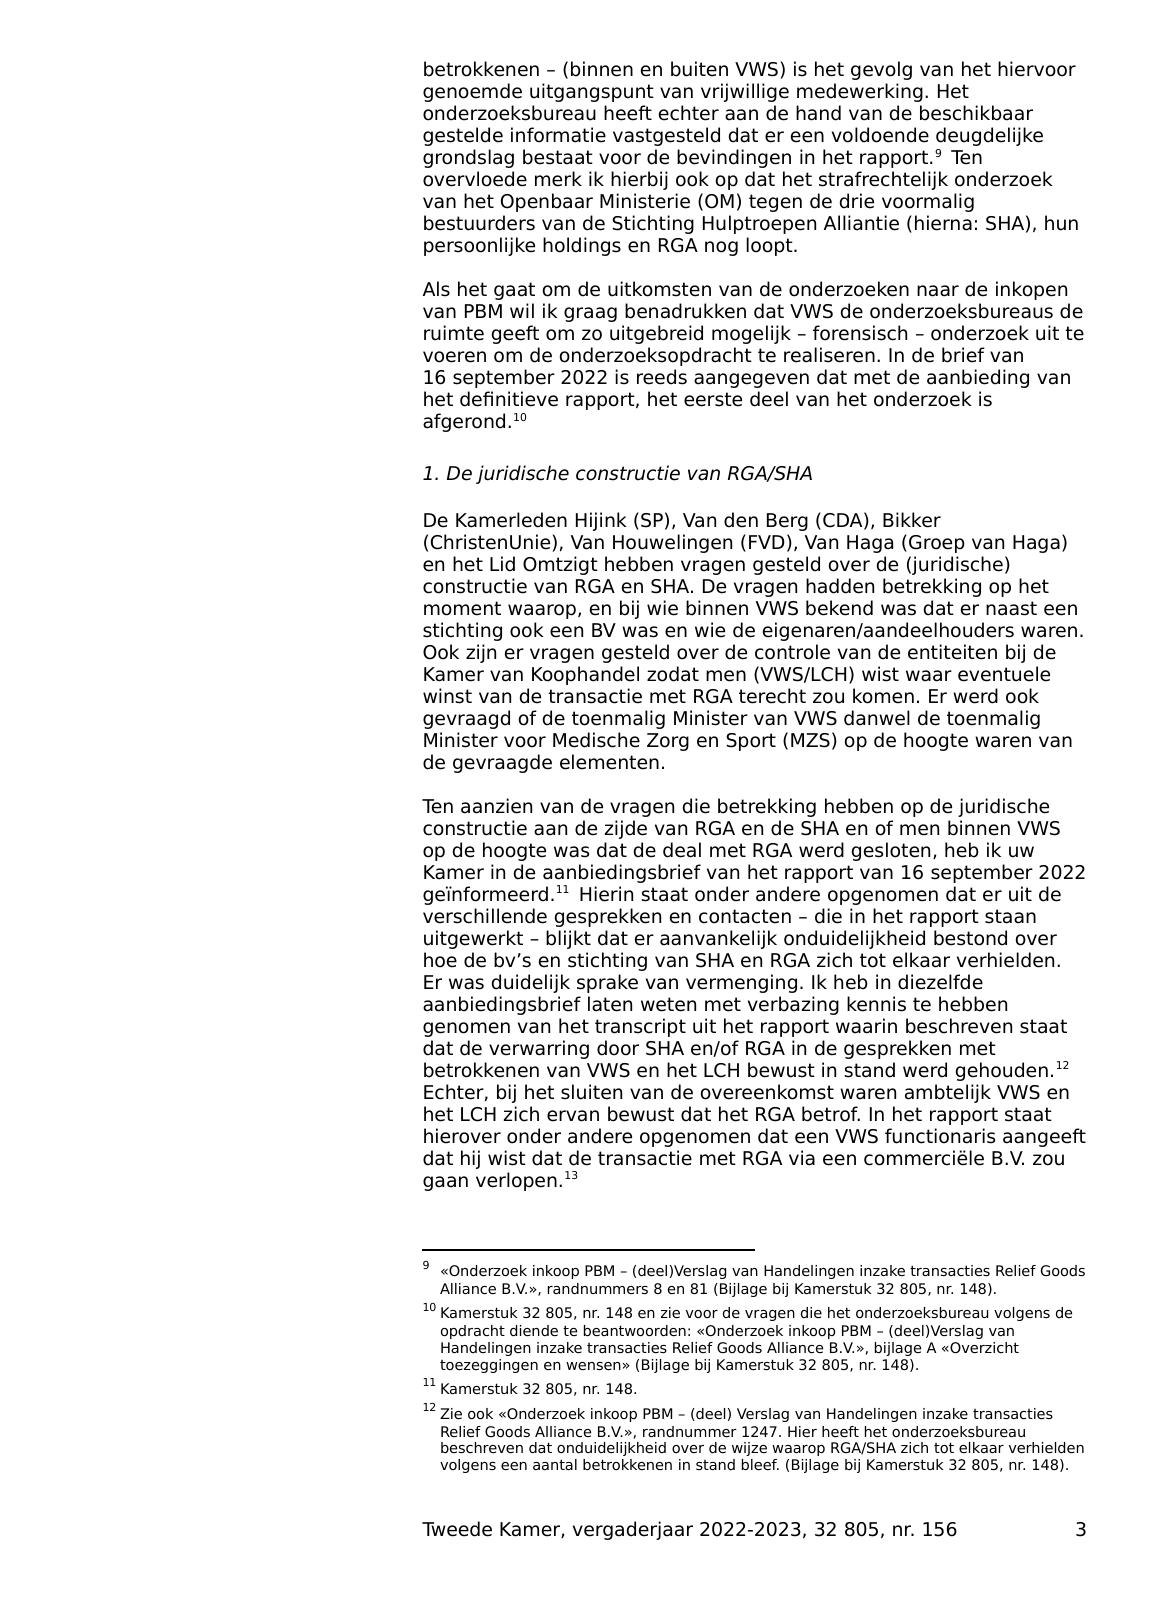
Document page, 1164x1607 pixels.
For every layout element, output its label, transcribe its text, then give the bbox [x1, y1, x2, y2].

text Als het gaat om de uitkomsten van de onderzoeken naar de inkopen van PBM wil ik graag benadrukken dat VWS de onderzoeksbureaus de ruimte geeft om zo uitgebreid mogelijk – forensisch – onderzoek uit te voeren om de onderzoeksopdracht te realiseren. In de brief van 16 september 2022 is reeds aangegeven dat met de aanbieding van het definitieve rapport, het eerste deel van het onderzoek is afgerond. [422, 279, 1087, 433]
text «Onderzoek inkoop PBM – (deel)Verslag van Handelingen inzake transacties Relief Goods Alliance B.V.», randnummers 8 en 81 (Bijlage bij Kamerstuk 32 805, nr. 148). [422, 1259, 1087, 1298]
text Zie ook «Onderzoek inkoop PBM – (deel) Verslag van Handelingen inzake transacties Relief Goods Alliance B.V.», randnummer 1247. Hier heeft het onderzoeksbureau beschreven dat onduidelijkheid over de wijze waarop RGA/SHA zich tot elkaar verhielden volgens een aantal betrokkenen in stand bleef. (Bijlage bij Kamerstuk 32 805, nr. 148). [422, 1402, 1087, 1474]
text De Kamerleden Hijink (SP), Van den Berg (CDA), Bikker (ChristenUnie), Van Houwelingen (FVD), Van Haga (Groep van Haga) en het Lid Omtzigt hebben vragen gesteld over de (juridische) constructie van RGA en SHA. De vragen hadden betrekking op het moment waarop, en bij wie binnen VWS bekend was dat er naast een stichting ook een BV was en wie de eigenaren/aandeelhouders waren. Ook zijn er vragen gesteld over de controle van de entiteiten bij de Kamer van Koophandel zodat men (VWS/LCH) wist waar eventuele winst van de transactie met RGA terecht zou komen. Er werd ook gevraagd of de toenmalig Minister van VWS danwel de toenmalig Minister voor Medische Zorg en Sport (MZS) op de hoogte waren van de gevraagde elementen. [422, 510, 1087, 774]
text Kamerstuk 32 805, nr. 148 en zie voor de vragen die het onderzoeksbureau volgens de opdracht diende te beantwoorden: «Onderzoek inkoop PBM – (deel)Verslag van Handelingen inzake transacties Relief Goods Alliance B.V.», bijlage A «Overzicht toezeggingen en wensen» (Bijlage bij Kamerstuk 32 805, nr. 148). [422, 1301, 1087, 1374]
text Kamerstuk 32 805, nr. 148. [422, 1377, 1087, 1399]
text Ten aanzien van de vragen die betrekking hebben op de juridische constructie aan de zijde van RGA en de SHA en of men binnen VWS op de hoogte was dat de deal met RGA werd gesloten, heb ik uw Kamer in de aanbiedingsbrief van het rapport van 16 september 2022 geïnformeerd. Hierin staat onder andere opgenomen dat er uit de verschillende gesprekken en contacten – die in het rapport staan uitgewerkt – blijkt dat er aanvankelijk onduidelijkheid bestond over hoe de bv’s en stichting van SHA en RGA zich tot elkaar verhielden. Er was duidelijk sprake van vermenging. Ik heb in diezelfde aanbiedingsbrief laten weten met verbazing kennis te hebben genomen van het transcript uit het rapport waarin beschreven staat dat de verwarring door SHA en/of RGA in de gesprekken met betrokkenen van VWS en het LCH bewust in stand werd gehouden. Echter, bij het sluiten van de overeenkomst waren ambtelijk VWS en het LCH zich ervan bewust dat het RGA betrof. In het rapport staat hierover onder andere opgenomen dat een VWS functionaris aangeeft dat hij wist dat de transactie met RGA via een commerciële B.V. zou gaan verlopen. [422, 796, 1087, 1191]
subtitle 1. De juridische constructie van RGA/SHA [422, 463, 1087, 485]
text betrokkenen – (binnen en buiten VWS) is het gevolg van het hiervoor genoemde uitgangspunt van vrijwillige medewerking. Het onderzoeksbureau heeft echter aan de hand van de beschikbaar gestelde informatie vastgesteld dat er een voldoende deugdelijke grondslag bestaat voor de bevindingen in het rapport. Ten overvloede merk ik hierbij ook op dat het strafrechtelijk onderzoek van het Openbaar Ministerie (OM) tegen de drie voormalig bestuurders van de Stichting Hulptroepen Alliantie (hierna: SHA), hun persoonlijke holdings en RGA nog loopt. [422, 59, 1087, 257]
